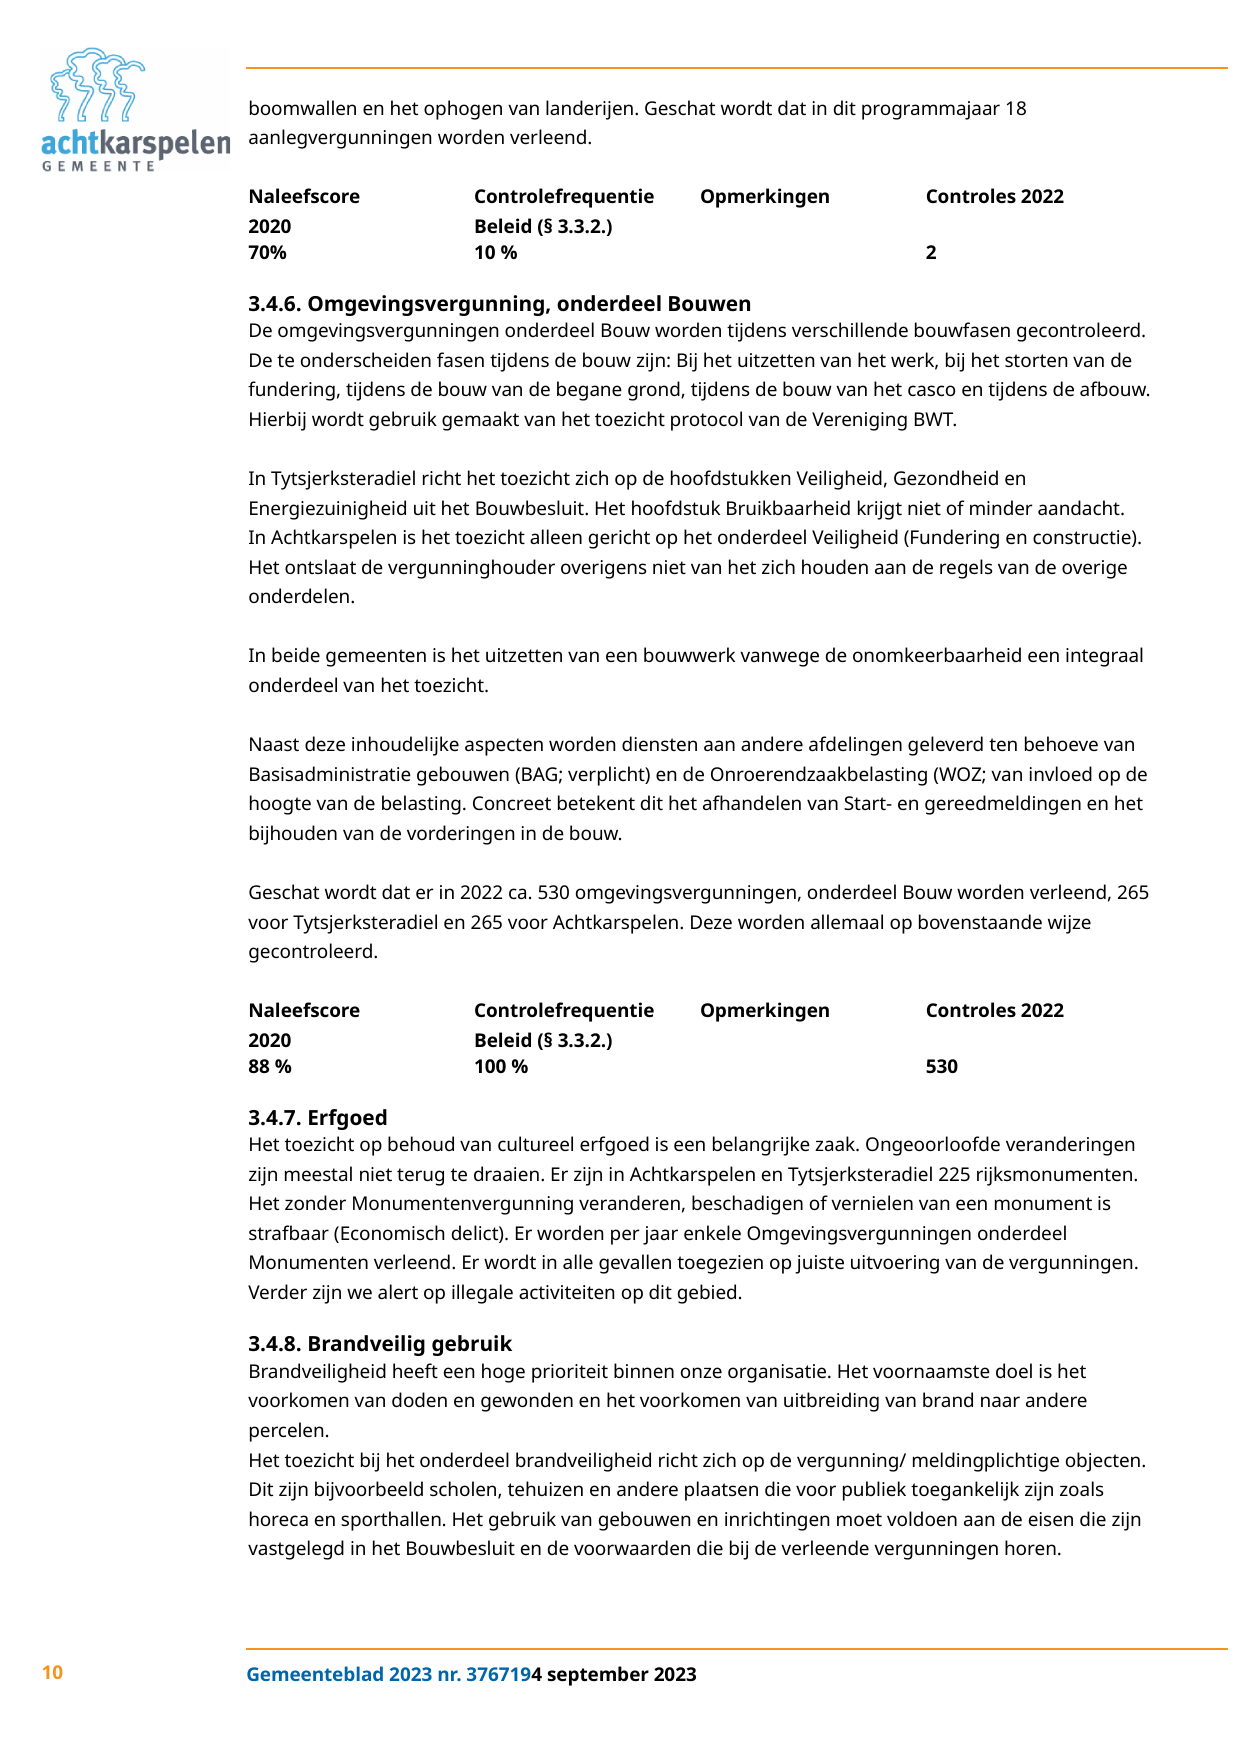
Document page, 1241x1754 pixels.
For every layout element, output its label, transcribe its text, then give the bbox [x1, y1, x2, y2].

text Geschat wordt dat er in 2022 ca. 530 omgevingsvergunningen, onderdeel Bouw worden verleend, 265 voor Tytsjerksteradiel en 265 voor Achtkarspelen. Deze worden allemaal op bovenstaande wijze gecontroleerd. [248, 879, 1152, 964]
text De omgevingsvergunningen onderdeel Bouw worden tijdens verschillende bouwfasen gecontroleerd. De te onderscheiden fasen tijdens de bouw zijn: Bij het uitzetten van het werk, bij het storten van de fundering, tijdens de bouw van de begane grond, tijdens de bouw van het casco en tijdens de afbouw. [248, 317, 1152, 402]
text In beide gemeenten is het uitzetten van een bouwwerk vanwege de onomkeerbaarheid een integraal onderdeel van het toezicht. [248, 643, 1152, 698]
text In Tytsjerksteradiel richt het toezicht zich op de hoofdstukken Veiligheid, Gezondheid en Energiezuinigheid uit het Bouwbesluit. Het hoofdstuk Bruikbaarheid krijgt niet of minder aandacht. [248, 465, 1152, 520]
text In Achtkarspelen is het toezicht alleen gericht op het onderdeel Veiligheid (Fundering en constructie). Het ontslaat de vergunninghouder overigens niet van het zich houden aan de regels van de overige onderdelen. [248, 524, 1152, 609]
table_header Naleefscore 2020 [248, 184, 474, 239]
text Hierbij wordt gebruik gemaakt van het toezicht protocol van de Vereniging BWT. [248, 406, 1152, 432]
table_cell 530 [926, 1053, 1152, 1079]
text Het toezicht op behoud van cultureel erfgoed is een belangrijke zaak. Ongeoorloofde veranderingen zijn meestal niet terug te draaien. Er zijn in Achtkarspelen en Tytsjerksteradiel 225 rijksmonumenten. Het zonder Monumentenvergunning veranderen, beschadigen of vernielen van een monument is strafbaar (Economisch delict). Er worden per jaar enkele Omgevingsvergunningen onderdeel Monumenten verleend. Er wordt in alle gevallen toegezien op juiste uitvoering van de vergunningen. Verder zijn we alert op illegale activiteiten op dit gebied. [248, 1131, 1152, 1305]
text boomwallen en het ophogen van landerijen. Geschat wordt dat in dit programmajaar 18 aanlegvergunningen worden verleend. [248, 95, 1152, 150]
table_cell 10 % [474, 239, 700, 265]
table_header Controlefrequentie Beleid (§ 3.3.2.) [474, 998, 700, 1053]
table_header Opmerkingen [700, 184, 926, 239]
table_cell 2 [926, 239, 1152, 265]
table_cell 88 % [248, 1053, 474, 1079]
table_cell 100 % [474, 1053, 700, 1079]
table_header Controlefrequentie Beleid (§ 3.3.2.) [474, 184, 700, 239]
table_cell [700, 1053, 926, 1079]
table_cell 70% [248, 239, 474, 265]
text 3.4.6. Omgevingsvergunning, onderdeel Bouwen [248, 289, 1152, 317]
text 3.4.7. Erfgoed [248, 1103, 1152, 1131]
text Brandveiligheid heeft een hoge prioriteit binnen onze organisatie. Het voornaamste doel is het voorkomen van doden en gewonden en het voorkomen van uitbreiding van brand naar andere percelen. [248, 1358, 1152, 1443]
table_header Naleefscore 2020 [248, 998, 474, 1053]
table_cell [700, 239, 926, 265]
text 3.4.8. Brandveilig gebruik [248, 1329, 1152, 1358]
picture [41, 47, 231, 172]
table_header Controles 2022 [926, 998, 1152, 1053]
text Het toezicht bij het onderdeel brandveiligheid richt zich op de vergunning/ meldingplichtige objecten. Dit zijn bijvoorbeeld scholen, tehuizen en andere plaatsen die voor publiek toegankelijk zijn zoals horeca en sporthallen. Het gebruik van gebouwen en inrichtingen moet voldoen aan de eisen die zijn vastgelegd in het Bouwbesluit en de voorwaarden die bij de verleende vergunningen horen. [248, 1447, 1152, 1561]
text Naast deze inhoudelijke aspecten worden diensten aan andere afdelingen geleverd ten behoeve van Basisadministratie gebouwen (BAG; verplicht) en de Onroerendzaakbelasting (WOZ; van invloed op de hoogte van de belasting. Concreet betekent dit het afhandelen van Start- en gereedmeldingen en het bijhouden van de vorderingen in de bouw. [248, 731, 1152, 846]
table_header Controles 2022 [926, 184, 1152, 239]
table_header Opmerkingen [700, 998, 926, 1053]
